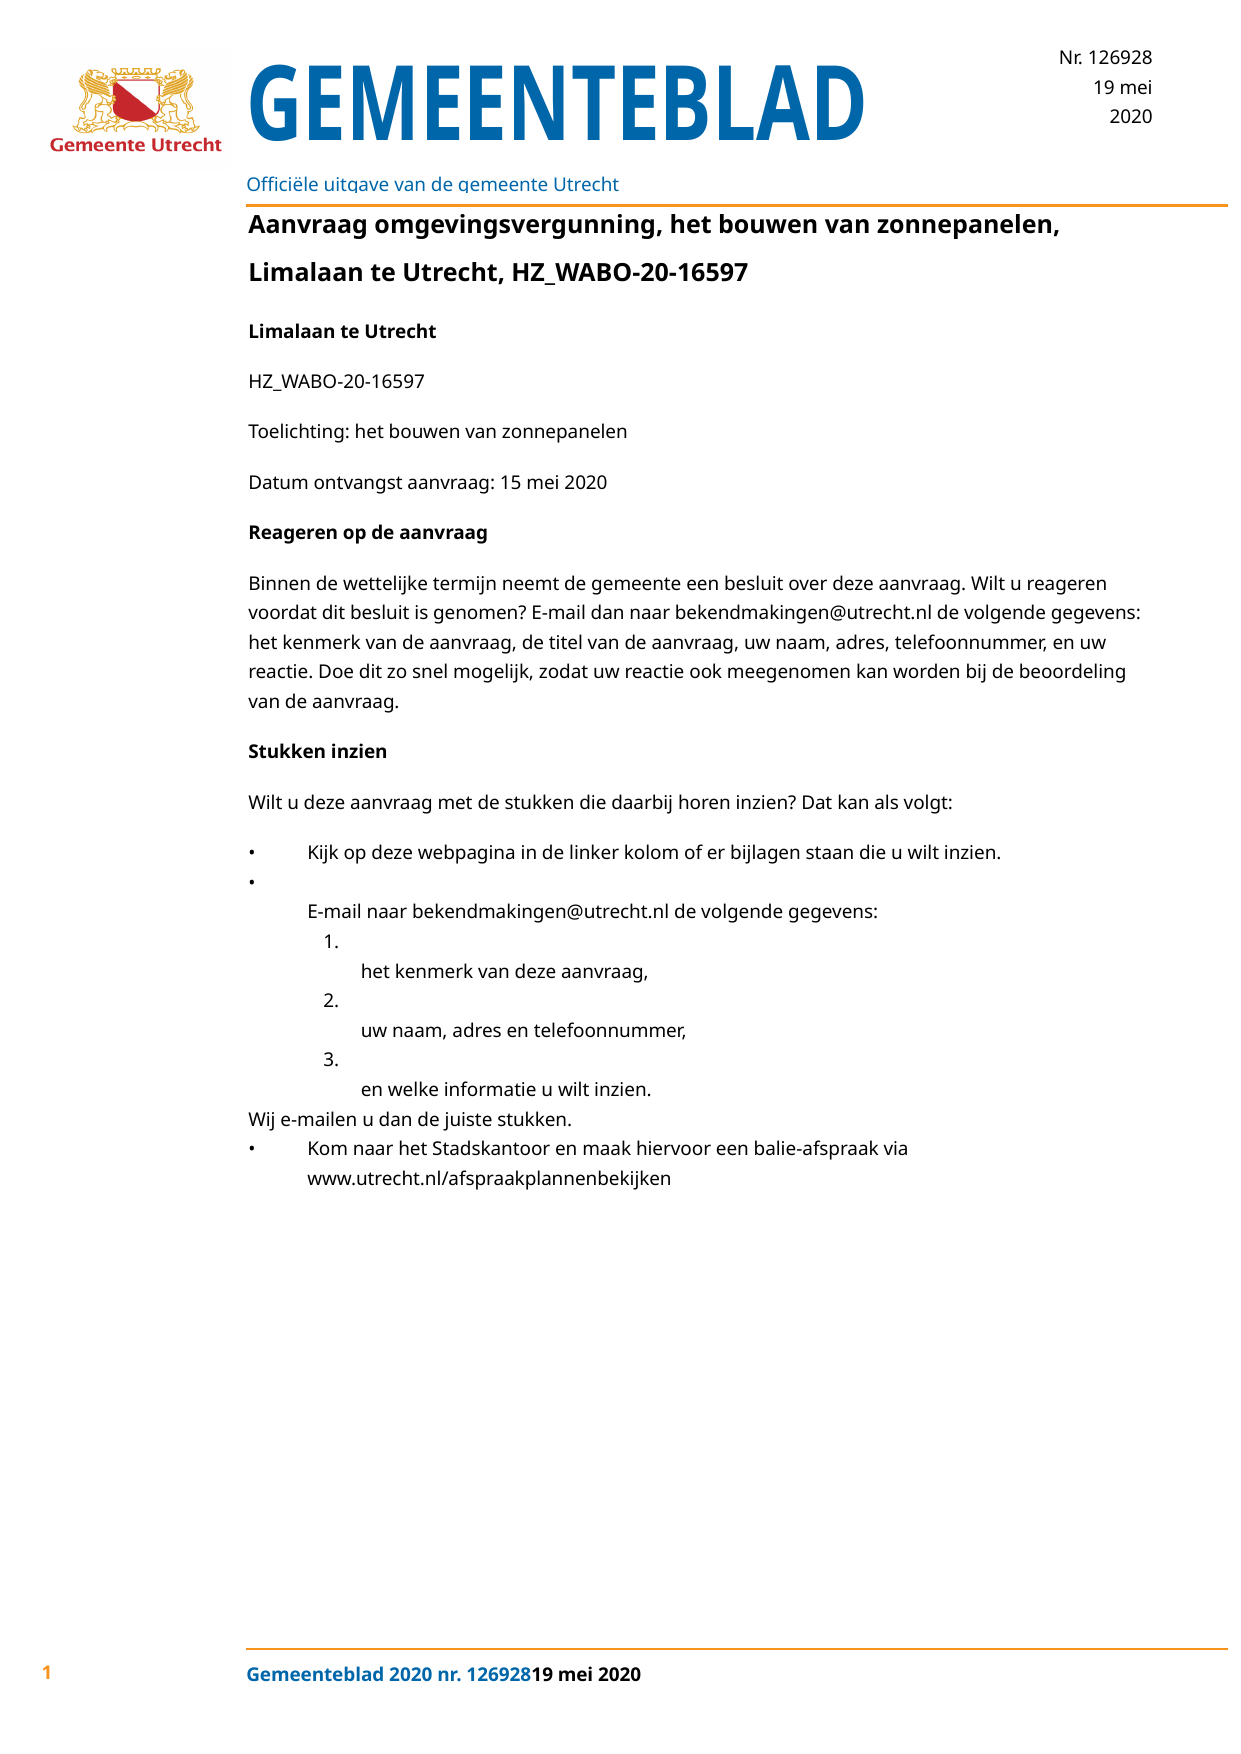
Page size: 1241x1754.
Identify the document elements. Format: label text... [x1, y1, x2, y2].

text Aanvraag omgevingsvergunning, het bouwen van zonnepanelen, Limalaan te Utrecht, HZ_WABO-20-16597 [248, 207, 1152, 288]
list en welke informatie u wilt inzien. [323, 1076, 1152, 1102]
text HZ_WABO-20-16597 [248, 368, 1152, 394]
text Toelichting: het bouwen van zonnepanelen [248, 419, 1152, 444]
text Limalaan te Utrecht [248, 318, 1152, 344]
list Kom naar het Stadskantoor en maak hiervoor een balie-afspraak via www.utrecht.nl/afspraakplannenbekijken [248, 1135, 1152, 1191]
text Reageren op de aanvraag [248, 519, 1152, 545]
text Binnen de wettelijke termijn neemt de gemeente een besluit over deze aanvraag. Wilt u reageren voordat dit besluit is genomen? E-mail dan naar bekendmakingen@utrecht.nl de volgende gegevens: het kenmerk van de aanvraag, de titel van de aanvraag, uw naam, adres, telefoonnummer, en uw reactie. Doe dit zo snel mogelijk, zodat uw reactie ook meegenomen kan worden bij de beoordeling van de aanvraag. [248, 570, 1152, 714]
text Datum ontvangst aanvraag: 15 mei 2020 [248, 469, 1152, 495]
text Stukken inzien [248, 739, 1152, 764]
list uw naam, adres en telefoonnummer, [323, 1017, 1152, 1043]
text Wij e-mailen u dan de juiste stukken. [248, 1106, 1152, 1132]
list Kijk op deze webpagina in de linker kolom of er bijlagen staan die u wilt inzien. [248, 839, 1152, 865]
text Wilt u deze aanvraag met de stukken die daarbij horen inzien? Dat kan als volgt: [248, 789, 1152, 815]
picture [41, 47, 231, 172]
list E-mail naar bekendmakingen@utrecht.nl de volgende gegevens: [248, 899, 1152, 924]
list het kenmerk van deze aanvraag, [323, 958, 1152, 984]
